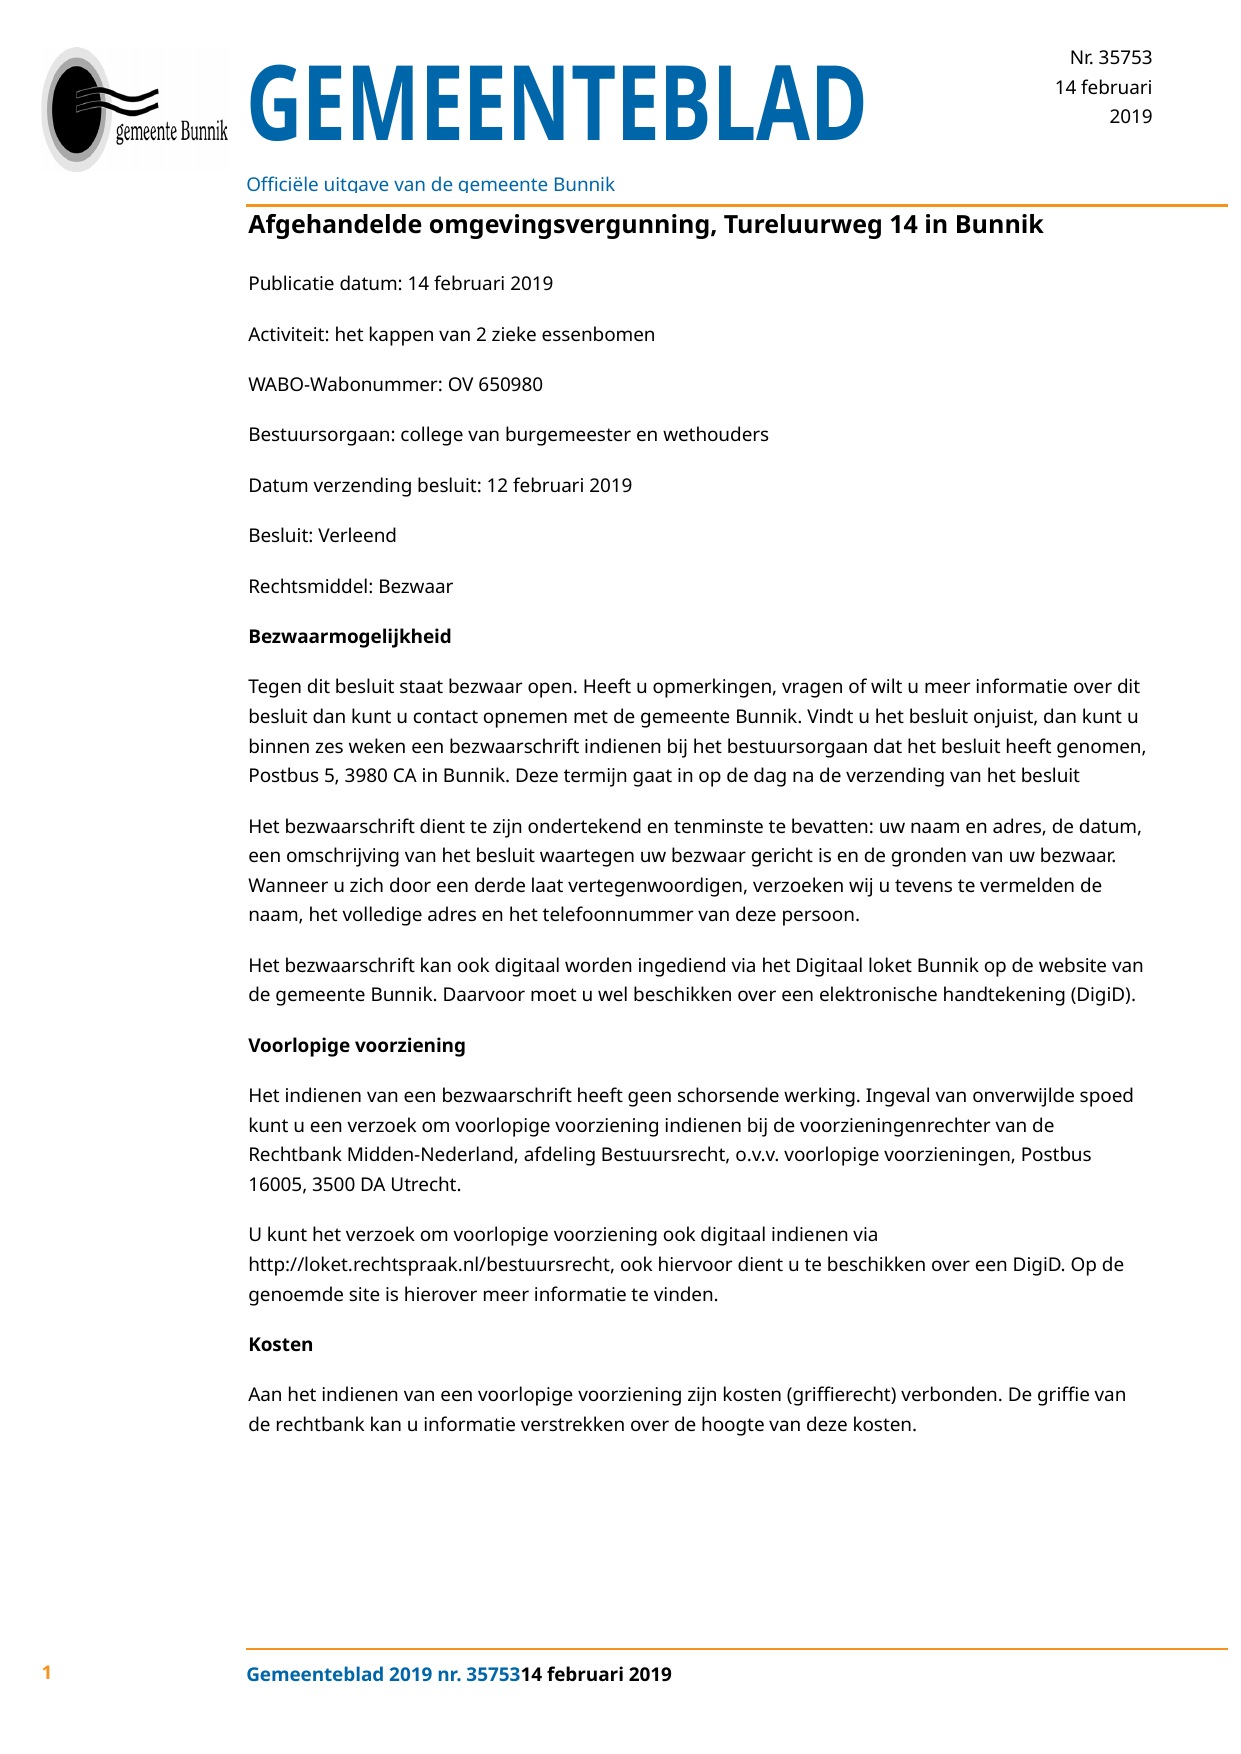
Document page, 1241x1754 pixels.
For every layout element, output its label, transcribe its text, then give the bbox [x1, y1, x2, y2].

text Activiteit: het kappen van 2 zieke essenbomen [248, 321, 1152, 346]
picture [41, 47, 231, 172]
text Het bezwaarschrift dient te zijn ondertekend en tenminste te bevatten: uw naam en adres, de datum, een omschrijving van het besluit waartegen uw bezwaar gericht is en de gronden van uw bezwaar. Wanneer u zich door een derde laat vertegenwoordigen, verzoeken wij u tevens te vermelden de naam, het volledige adres en het telefoonnummer van deze persoon. [248, 813, 1152, 927]
text U kunt het verzoek om voorlopige voorziening ook digitaal indienen via http://loket.rechtspraak.nl/bestuursrecht, ook hiervoor dient u te beschikken over een DigiD. Op de genoemde site is hierover meer informatie te vinden. [248, 1222, 1152, 1306]
text Bestuursorgaan: college van burgemeester en wethouders [248, 422, 1152, 447]
text Rechtsmiddel: Bezwaar [248, 573, 1152, 598]
text Besluit: Verleend [248, 522, 1152, 548]
text Het bezwaarschrift kan ook digitaal worden ingediend via het Digitaal loket Bunnik op de website van de gemeente Bunnik. Daarvoor moet u wel beschikken over een elektronische handtekening (DigiD). [248, 952, 1152, 1007]
text Tegen dit besluit staat bezwaar open. Heeft u opmerkingen, vragen of wilt u meer informatie over dit besluit dan kunt u contact opnemen met de gemeente Bunnik. Vindt u het besluit onjuist, dan kunt u binnen zes weken een bezwaarschrift indienen bij het bestuursorgaan dat het besluit heeft genomen, Postbus 5, 3980 CA in Bunnik. Deze termijn gaat in op de dag na de verzending van het besluit [248, 674, 1152, 788]
text Het indienen van een bezwaarschrift heeft geen schorsende werking. Ingeval van onverwijlde spoed kunt u een verzoek om voorlopige voorziening indienen bij de voorzieningenrechter van de Rechtbank Midden-Nederland, afdeling Bestuursrecht, o.v.v. voorlopige voorzieningen, Postbus 16005, 3500 DA Utrecht. [248, 1082, 1152, 1197]
text Datum verzending besluit: 12 februari 2019 [248, 472, 1152, 498]
text Aan het indienen van een voorlopige voorziening zijn kosten (griffierecht) verbonden. De griffie van de rechtbank kan u informatie verstrekken over de hoogte van deze kosten. [248, 1382, 1152, 1437]
text Bezwaarmogelijkheid [248, 623, 1152, 649]
text Afgehandelde omgevingsvergunning, Tureluurweg 14 in Bunnik [248, 207, 1152, 241]
text WABO-Wabonummer: OV 650980 [248, 371, 1152, 397]
text Publicatie datum: 14 februari 2019 [248, 270, 1152, 296]
text Voorlopige voorziening [248, 1032, 1152, 1058]
text Kosten [248, 1331, 1152, 1357]
